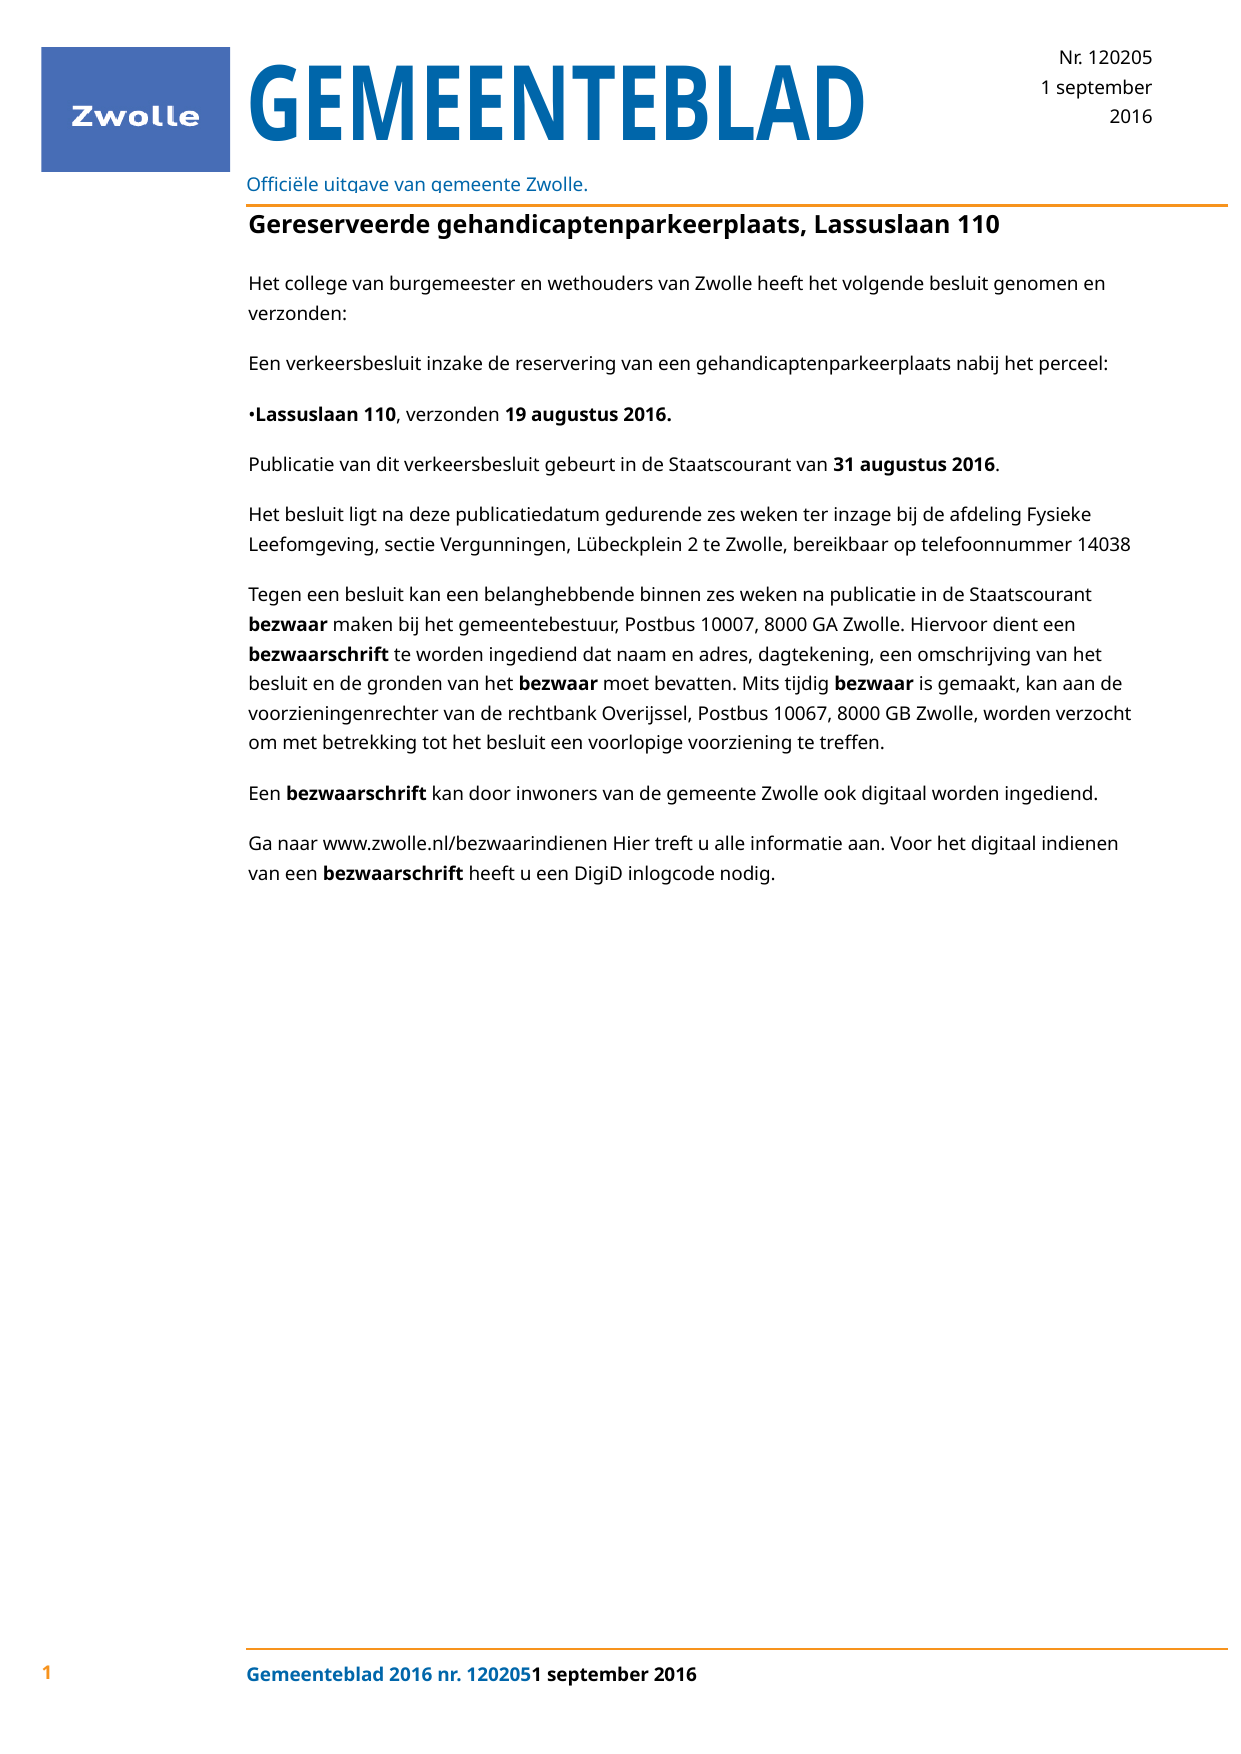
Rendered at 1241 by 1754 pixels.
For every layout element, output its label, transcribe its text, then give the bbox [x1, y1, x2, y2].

text Ga naar www.zwolle.nl/bezwaarindienen Hier treft u alle informatie aan. Voor het digitaal indienen van een bezwaarschrift heeft u een DigiD inlogcode nodig. [248, 830, 1152, 886]
text Gereserveerde gehandicaptenparkeerplaats, Lassuslaan 110 [248, 207, 1152, 241]
text Een bezwaarschrift kan door inwoners van de gemeente Zwolle ook digitaal worden ingediend. [248, 780, 1152, 806]
picture [41, 47, 231, 172]
text Tegen een besluit kan een belanghebbende binnen zes weken na publicatie in de Staatscourant bezwaar maken bij het gemeentebestuur, Postbus 10007, 8000 GA Zwolle. Hiervoor dient een bezwaarschrift te worden ingediend dat naam en adres, dagtekening, een omschrijving van het besluit en de gronden van het bezwaar moet bevatten. Mits tijdig bezwaar is gemaakt, kan aan de voorzieningenrechter van de rechtbank Overijssel, Postbus 10067, 8000 GB Zwolle, worden verzocht om met betrekking tot het besluit een voorlopige voorziening te treffen. [248, 582, 1152, 755]
text •Lassuslaan 110, verzonden 19 augustus 2016. [248, 401, 1152, 426]
text Publicatie van dit verkeersbesluit gebeurt in de Staatscourant van 31 augustus 2016. [248, 451, 1152, 477]
text Een verkeersbesluit inzake de reservering van een gehandicaptenparkeerplaats nabij het perceel: [248, 350, 1152, 376]
text Het college van burgemeester en wethouders van Zwolle heeft het volgende besluit genomen en verzonden: [248, 270, 1152, 326]
text Het besluit ligt na deze publicatiedatum gedurende zes weken ter inzage bij de afdeling Fysieke Leefomgeving, sectie Vergunningen, Lübeckplein 2 te Zwolle, bereikbaar op telefoonnummer 14038 [248, 502, 1152, 557]
